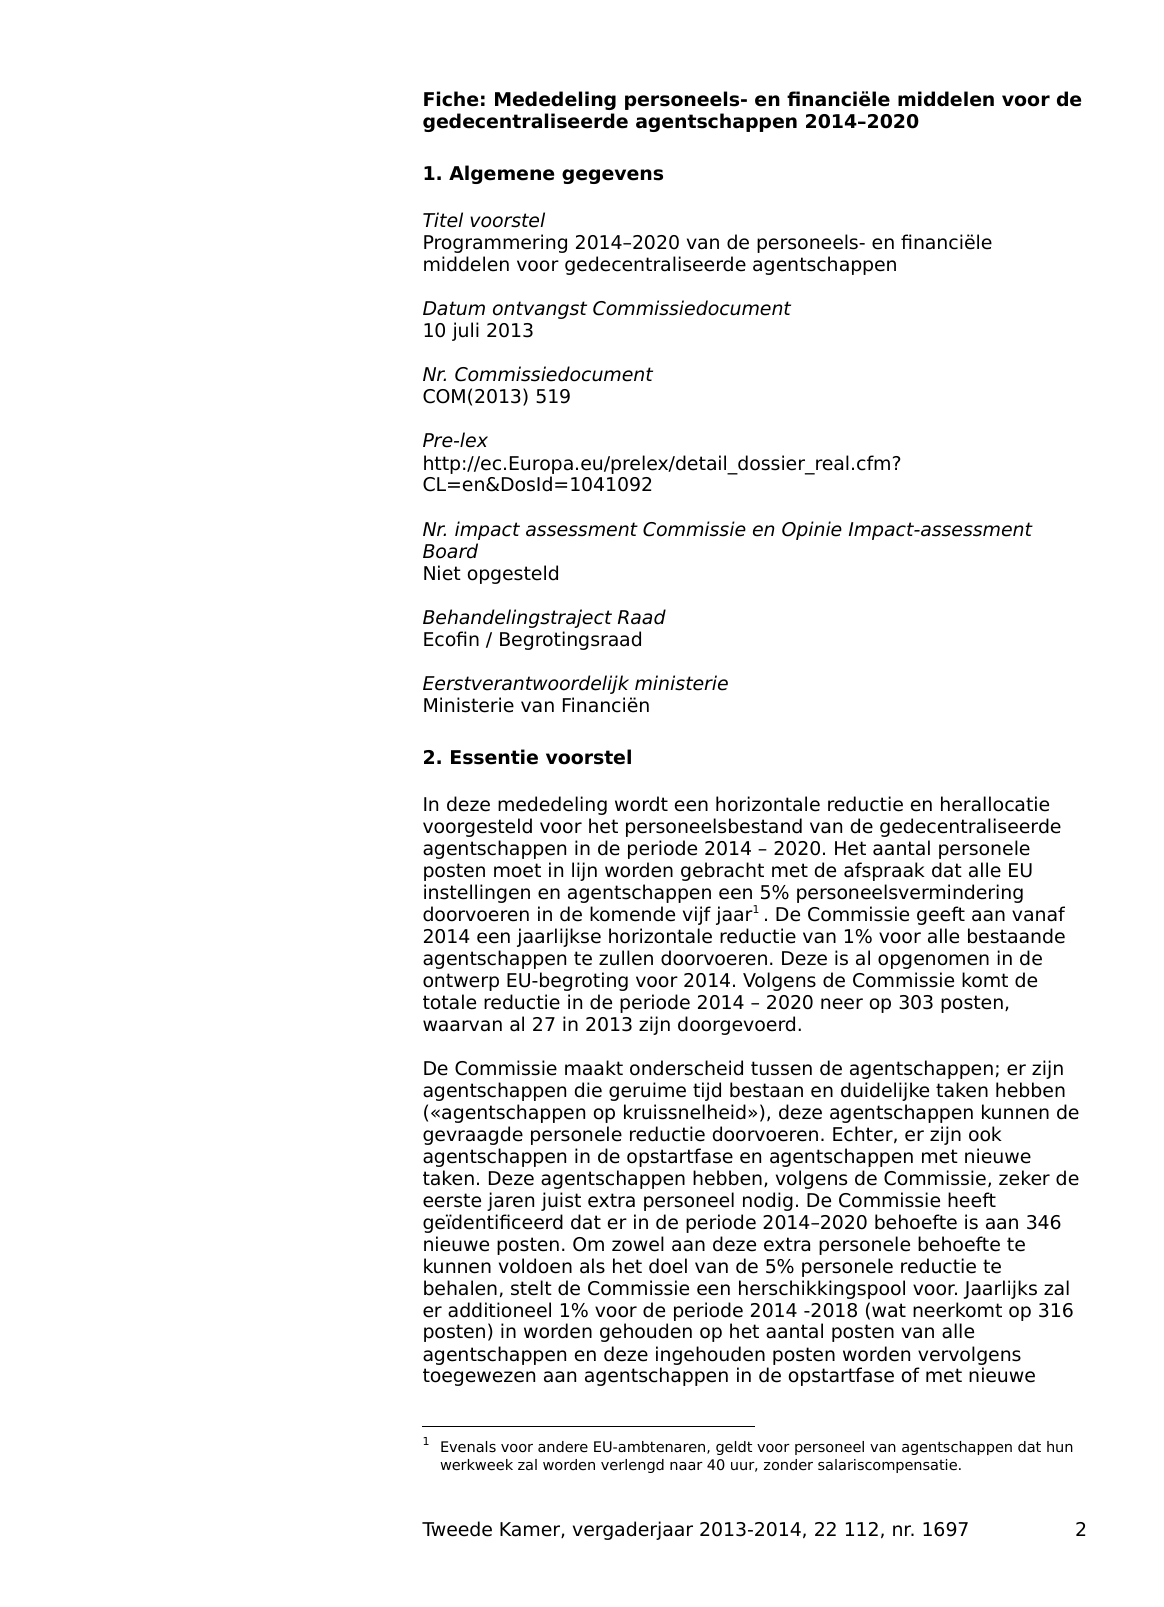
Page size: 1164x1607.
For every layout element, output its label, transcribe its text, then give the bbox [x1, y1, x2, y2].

text Eerstverantwoordelijk ministerie [422, 673, 1087, 695]
text Ministerie van Financiën [422, 695, 1087, 717]
text Niet opgesteld [422, 562, 1087, 584]
text http://ec.Europa.eu/prelex/detail_dossier_real.cfm?CL=en&DosId=1041092 [422, 452, 1087, 496]
text In deze mededeling wordt een horizontale reductie en herallocatie voorgesteld voor het personeelsbestand van de gedecentraliseerde agentschappen in de periode 2014 – 2020. Het aantal personele posten moet in lijn worden gebracht met de afspraak dat alle EU instellingen en agentschappen een 5% personeelsvermindering doorvoeren in de komende vijf jaar. De Commissie geeft aan vanaf 2014 een jaarlijkse horizontale reductie van 1% voor alle bestaande agentschappen te zullen doorvoeren. Deze is al opgenomen in de ontwerp EU-begroting voor 2014. Volgens de Commissie komt de totale reductie in de periode 2014 – 2020 neer op 303 posten, waarvan al 27 in 2013 zijn doorgevoerd. [422, 794, 1087, 1036]
text Titel voorstel [422, 210, 1087, 232]
text De Commissie maakt onderscheid tussen de agentschappen; er zijn agentschappen die geruime tijd bestaan en duidelijke taken hebben («agentschappen op kruissnelheid»), deze agentschappen kunnen de gevraagde personele reductie doorvoeren. Echter, er zijn ook agentschappen in de opstartfase en agentschappen met nieuwe taken. Deze agentschappen hebben, volgens de Commissie, zeker de eerste jaren juist extra personeel nodig. De Commissie heeft geïdentificeerd dat er in de periode 2014–2020 behoefte is aan 346 nieuwe posten. Om zowel aan deze extra personele behoefte te kunnen voldoen als het doel van de 5% personele reductie te behalen, stelt de Commissie een herschikkingspool voor. Jaarlijks zal er additioneel 1% voor de periode 2014 -2018 (wat neerkomt op 316 posten) in worden gehouden op het aantal posten van alle agentschappen en deze ingehouden posten worden vervolgens toegewezen aan agentschappen in de opstartfase of met nieuwe [422, 1058, 1087, 1387]
text COM(2013) 519 [422, 386, 1087, 408]
text 10 juli 2013 [422, 320, 1087, 342]
text Behandelingstraject Raad [422, 607, 1087, 629]
text Ecofin / Begrotingsraad [422, 629, 1087, 651]
subtitle 1. Algemene gegevens [422, 163, 1087, 185]
text Nr. impact assessment Commissie en Opinie Impact-assessment Board [422, 518, 1087, 562]
subtitle 2. Essentie voorstel [422, 747, 1087, 769]
text Pre-lex [422, 430, 1087, 452]
text Datum ontvangst Commissiedocument [422, 298, 1087, 320]
subtitle Fiche: Mededeling personeels- en financiële middelen voor de gedecentraliseerde agentschappen 2014–2020 [422, 89, 1087, 133]
text Evenals voor andere EU-ambtenaren, geldt voor personeel van agentschappen dat hun werkweek zal worden verlengd naar 40 uur, zonder salariscompensatie. [422, 1435, 1087, 1474]
text Programmering 2014–2020 van de personeels- en financiële middelen voor gedecentraliseerde agentschappen [422, 232, 1087, 276]
text Nr. Commissiedocument [422, 364, 1087, 386]
